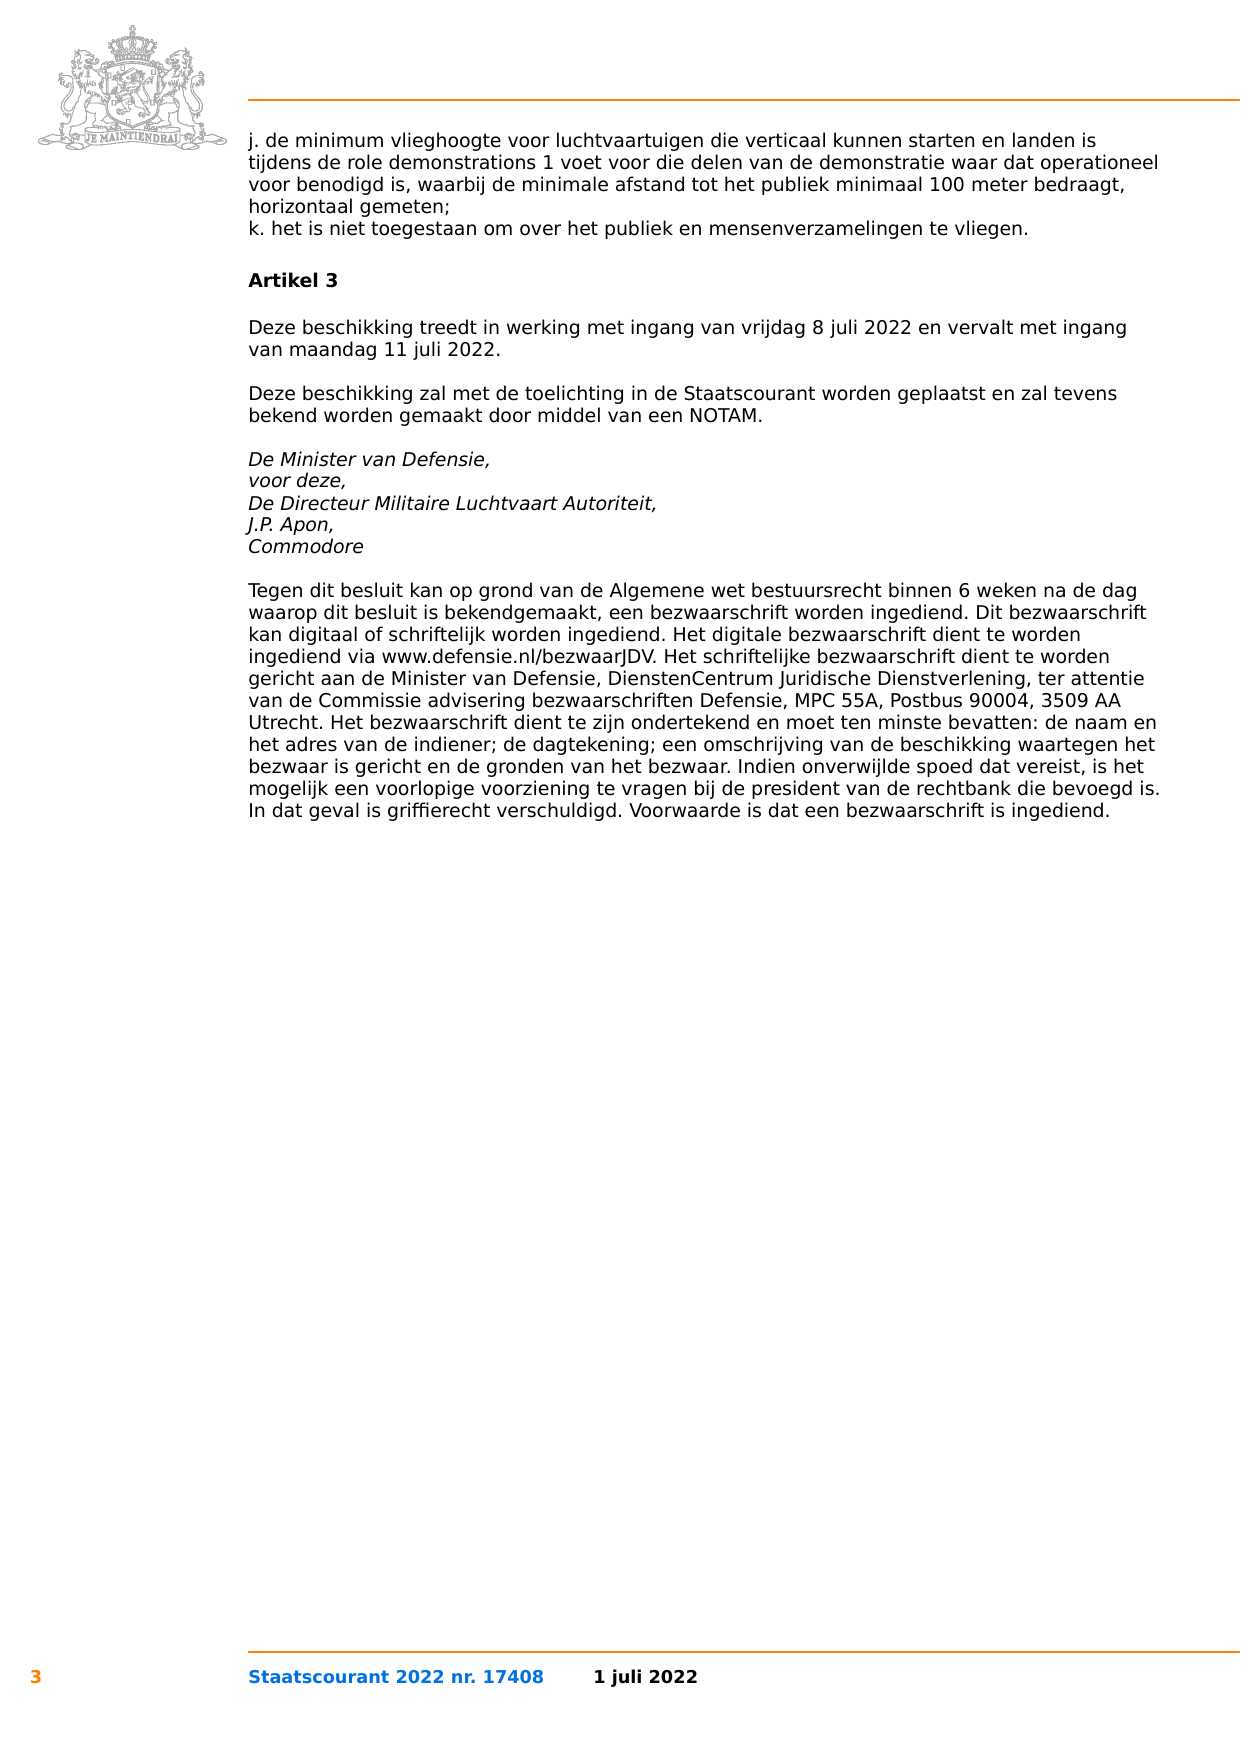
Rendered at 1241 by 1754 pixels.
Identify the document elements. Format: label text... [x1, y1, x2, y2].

text Deze beschikking treedt in werking met ingang van vrijdag 8 juli 2022 en vervalt met ingang van maandag 11 juli 2022. [248, 317, 1163, 361]
text De Minister van Defensie, voor deze, De Directeur Militaire Luchtvaart Autoriteit, J.P. Apon, Commodore [248, 448, 1163, 558]
text Deze beschikking zal met de toelichting in de Staatscourant worden geplaatst en zal tevens bekend worden gemaakt door middel van een NOTAM. [248, 383, 1163, 427]
subtitle Artikel 3 [248, 270, 1163, 292]
picture [38, 25, 227, 150]
text j. de minimum vlieghoogte voor luchtvaartuigen die verticaal kunnen starten en landen is tijdens de role demonstrations 1 voet voor die delen van de demonstratie waar dat operationeel voor benodigd is, waarbij de minimale afstand tot het publiek minimaal 100 meter bedraagt, horizontaal gemeten; [248, 130, 1163, 218]
text k. het is niet toegestaan om over het publiek en mensenverzamelingen te vliegen. [248, 218, 1163, 240]
text Tegen dit besluit kan op grond van de Algemene wet bestuursrecht binnen 6 weken na de dag waarop dit besluit is bekendgemaakt, een bezwaarschrift worden ingediend. Dit bezwaarschrift kan digitaal of schriftelijk worden ingediend. Het digitale bezwaarschrift dient te worden ingediend via www.defensie.nl/bezwaarJDV. Het schriftelijke bezwaarschrift dient te worden gericht aan de Minister van Defensie, DienstenCentrum Juridische Dienstverlening, ter attentie van de Commissie advisering bezwaarschriften Defensie, MPC 55A, Postbus 90004, 3509 AA Utrecht. Het bezwaarschrift dient te zijn ondertekend en moet ten minste bevatten: de naam en het adres van de indiener; de dagtekening; een omschrijving van de beschikking waartegen het bezwaar is gericht en de gronden van het bezwaar. Indien onverwijlde spoed dat vereist, is het mogelijk een voorlopige voorziening te vragen bij de president van de rechtbank die bevoegd is. In dat geval is griffierecht verschuldigd. Voorwaarde is dat een bezwaarschrift is ingediend. [248, 580, 1163, 822]
